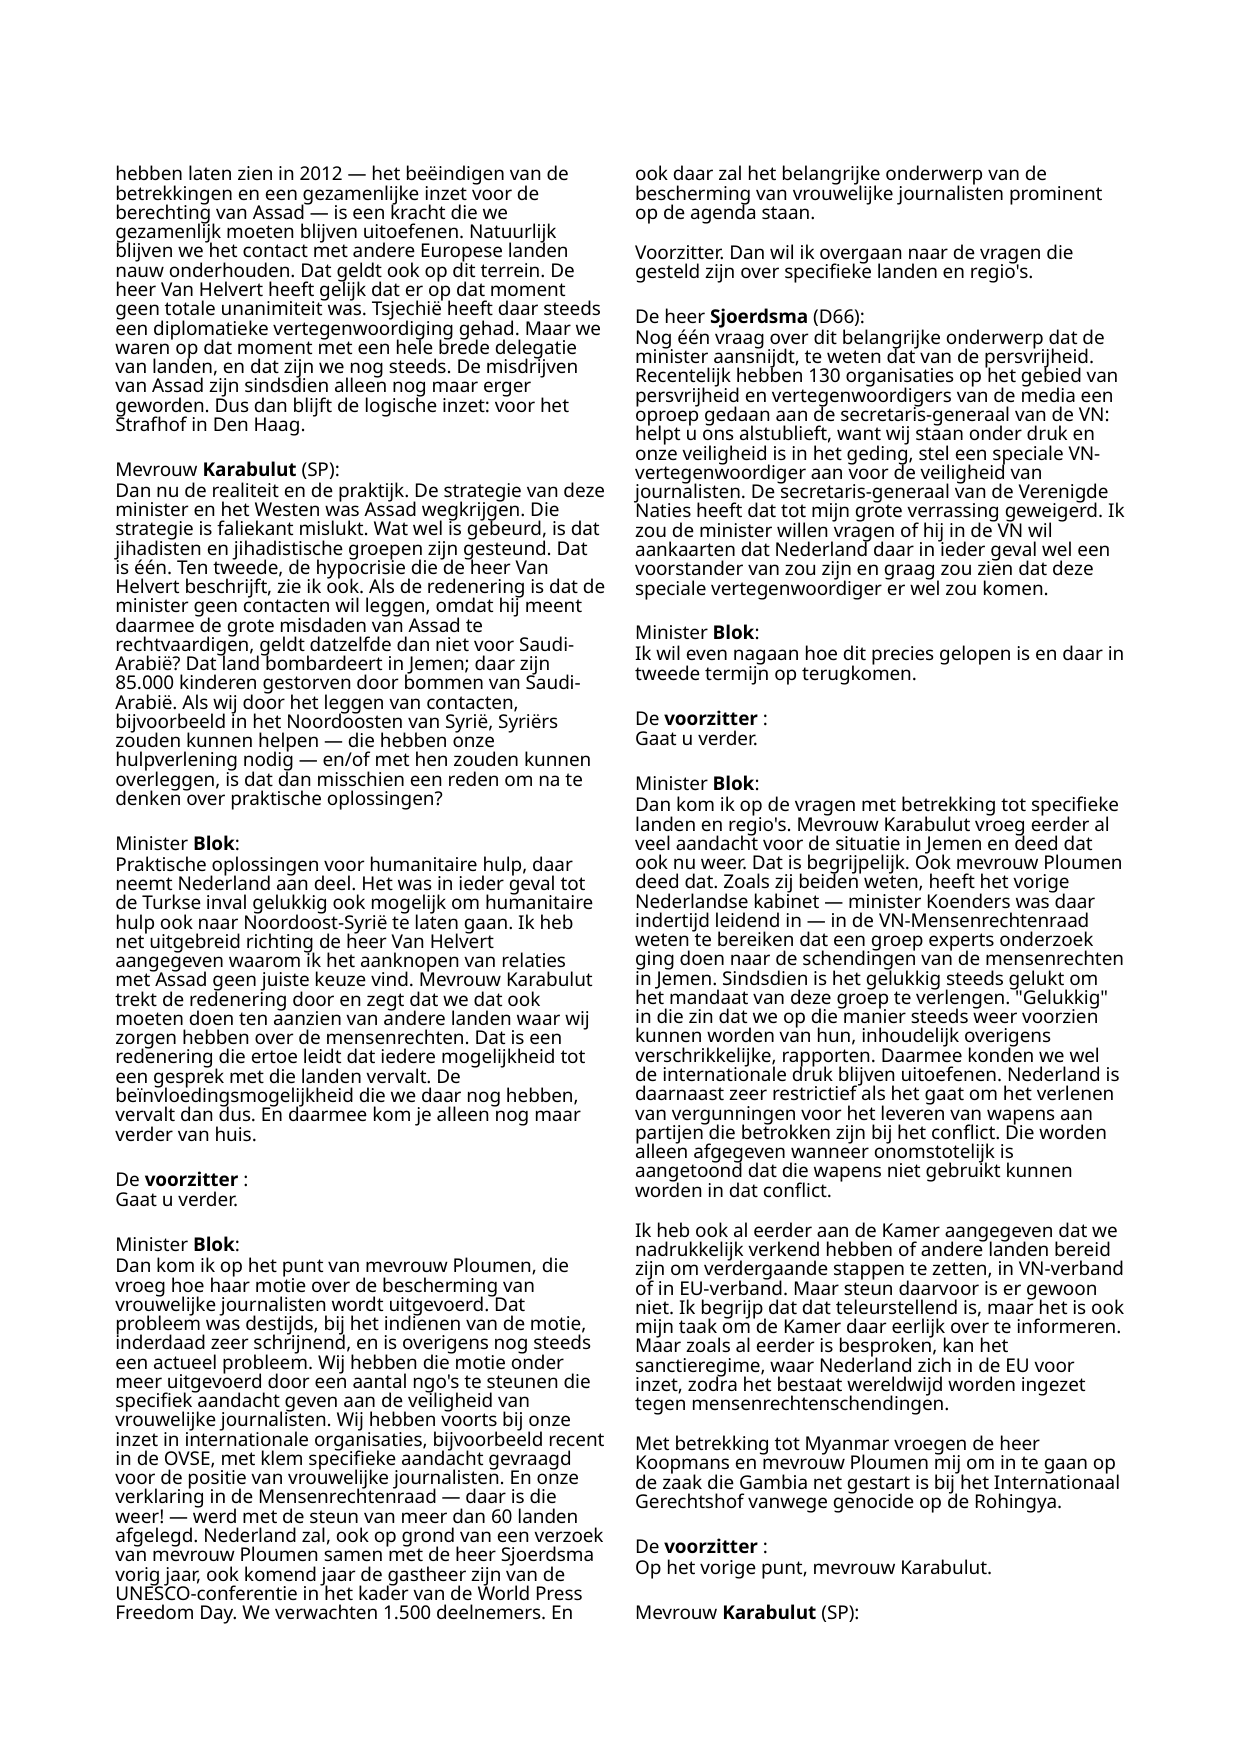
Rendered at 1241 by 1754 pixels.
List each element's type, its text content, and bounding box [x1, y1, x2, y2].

text hebben laten zien in 2012 — het beëindigen van de betrekkingen en een gezamenlijke inzet voor de berechting van Assad — is een kracht die we gezamenlijk moeten blijven uitoefenen. Natuurlijk blijven we het contact met andere Europese landen nauw onderhouden. Dat geldt ook op dit terrein. De heer Van Helvert heeft gelijk dat er op dat moment geen totale unanimiteit was. Tsjechië heeft daar steeds een diplomatieke vertegenwoordiging gehad. Maar we waren op dat moment met een hele brede delegatie van landen, en dat zijn we nog steeds. De misdrijven van Assad zijn sindsdien alleen nog maar erger geworden. Dus dan blijft de logische inzet: voor het Strafhof in Den Haag. [115, 165, 605, 435]
text Minister Blok: [115, 830, 605, 856]
text Gaat u verder. [635, 730, 1125, 750]
text Dan kom ik op de vragen met betrekking tot specifieke landen en regio's. Mevrouw Karabulut vroeg eerder al veel aandacht voor de situatie in Jemen en deed dat ook nu weer. Dat is begrijpelijk. Ook mevrouw Ploumen deed dat. Zoals zij beiden weten, heeft het vorige Nederlandse kabinet — minister Koenders was daar indertijd leidend in — in de VN-Mensenrechtenraad weten te bereiken dat een groep experts onderzoek ging doen naar de schendingen van de mensenrechten in Jemen. Sindsdien is het gelukkig steeds gelukt om het mandaat van deze groep te verlengen. "Gelukkig" in die zin dat we op die manier steeds weer voorzien kunnen worden van hun, inhoudelijk overigens verschrikkelijke, rapporten. Daarmee konden we wel de internationale druk blijven uitoefenen. Nederland is daarnaast zeer restrictief als het gaat om het verlenen van vergunningen voor het leveren van wapens aan partijen die betrokken zijn bij het conflict. Die worden alleen afgegeven wanneer onomstotelijk is aangetoond dat die wapens niet gebruikt kunnen worden in dat conflict. [635, 796, 1125, 1201]
text ook daar zal het belangrijke onderwerp van de bescherming van vrouwelijke journalisten prominent op de agenda staan. [635, 165, 1125, 223]
text Mevrouw Karabulut (SP): [635, 1599, 1125, 1624]
text Op het vorige punt, mevrouw Karabulut. [635, 1559, 1125, 1578]
text Dan nu de realiteit en de praktijk. De strategie van deze minister en het Westen was Assad wegkrijgen. Die strategie is faliekant mislukt. Wat wel is gebeurd, is dat jihadisten en jihadistische groepen zijn gesteund. Dat is één. Ten tweede, de hypocrisie die de heer Van Helvert beschrijft, zie ik ook. Als de redenering is dat de minister geen contacten wil leggen, omdat hij meent daarmee de grote misdaden van Assad te rechtvaardigen, geldt datzelfde dan niet voor Saudi-Arabië? Dat land bombardeert in Jemen; daar zijn 85.000 kinderen gestorven door bommen van Saudi-Arabië. Als wij door het leggen van contacten, bijvoorbeeld in het Noordoosten van Syrië, Syriërs zouden kunnen helpen — die hebben onze hulpverlening nodig — en/of met hen zouden kunnen overleggen, is dat dan misschien een reden om na te denken over praktische oplossingen? [115, 482, 605, 809]
text De heer Sjoerdsma (D66): [635, 303, 1125, 329]
text Minister Blok: [635, 619, 1125, 645]
text Mevrouw Karabulut (SP): [115, 456, 605, 482]
text Met betrekking tot Myanmar vroegen de heer Koopmans en mevrouw Ploumen mij om in te gaan op de zaak die Gambia net gestart is bij het Internationaal Gerechtshof vanwege genocide op de Rohingya. [635, 1435, 1125, 1512]
text Ik heb ook al eerder aan de Kamer aangegeven dat we nadrukkelijk verkend hebben of andere landen bereid zijn om verdergaande stappen te zetten, in VN-verband of in EU-verband. Maar steun daarvoor is er gewoon niet. Ik begrijp dat dat teleurstellend is, maar het is ook mijn taak om de Kamer daar eerlijk over te informeren. Maar zoals al eerder is besproken, kan het sanctieregime, waar Nederland zich in de EU voor inzet, zodra het bestaat wereldwijd worden ingezet tegen mensenrechtenschendingen. [635, 1222, 1125, 1414]
text Minister Blok: [115, 1232, 605, 1257]
text Praktische oplossingen voor humanitaire hulp, daar neemt Nederland aan deel. Het was in ieder geval tot de Turkse inval gelukkig ook mogelijk om humanitaire hulp ook naar Noordoost-Syrië te laten gaan. Ik heb net uitgebreid richting de heer Van Helvert aangegeven waarom ik het aanknopen van relaties met Assad geen juiste keuze vind. Mevrouw Karabulut trekt de redenering door en zegt dat we dat ook moeten doen ten aanzien van andere landen waar wij zorgen hebben over de mensenrechten. Dat is een redenering die ertoe leidt dat iedere mogelijkheid tot een gesprek met die landen vervalt. De beïnvloedingsmogelijkheid die we daar nog hebben, vervalt dan dus. En daarmee kom je alleen nog maar verder van huis. [115, 856, 605, 1145]
text Voorzitter. Dan wil ik overgaan naar de vragen die gesteld zijn over specifieke landen en regio's. [635, 244, 1125, 282]
text Nog één vraag over dit belangrijke onderwerp dat de minister aansnijdt, te weten dat van de persvrijheid. Recentelijk hebben 130 organisaties op het gebied van persvrijheid en vertegenwoordigers van de media een oproep gedaan aan de secretaris-generaal van de VN: helpt u ons alstublieft, want wij staan onder druk en onze veiligheid is in het geding, stel een speciale VN-vertegenwoordiger aan voor de veiligheid van journalisten. De secretaris-generaal van de Verenigde Naties heeft dat tot mijn grote verrassing geweigerd. Ik zou de minister willen vragen of hij in de VN wil aankaarten dat Nederland daar in ieder geval wel een voorstander van zou zijn en graag zou zien dat deze speciale vertegenwoordiger er wel zou komen. [635, 329, 1125, 599]
text De voorzitter : [635, 1533, 1125, 1559]
text Gaat u verder. [115, 1191, 605, 1211]
text Minister Blok: [635, 771, 1125, 796]
text De voorzitter : [635, 705, 1125, 730]
text Ik wil even nagaan hoe dit precies gelopen is en daar in tweede termijn op terugkomen. [635, 645, 1125, 684]
text Dan kom ik op het punt van mevrouw Ploumen, die vroeg hoe haar motie over de bescherming van vrouwelijke journalisten wordt uitgevoerd. Dat probleem was destijds, bij het indienen van de motie, inderdaad zeer schrijnend, en is overigens nog steeds een actueel probleem. Wij hebben die motie onder meer uitgevoerd door een aantal ngo's te steunen die specifiek aandacht geven aan de veiligheid van vrouwelijke journalisten. Wij hebben voorts bij onze inzet in internationale organisaties, bijvoorbeeld recent in de OVSE, met klem specifieke aandacht gevraagd voor de positie van vrouwelijke journalisten. En onze verklaring in de Mensenrechtenraad — daar is die weer! — werd met de steun van meer dan 60 landen afgelegd. Nederland zal, ook op grond van een verzoek van mevrouw Ploumen samen met de heer Sjoerdsma vorig jaar, ook komend jaar de gastheer zijn van de UNESCO-conferentie in het kader van de World Press Freedom Day. We verwachten 1.500 deelnemers. En [115, 1257, 605, 1623]
text De voorzitter : [115, 1166, 605, 1191]
